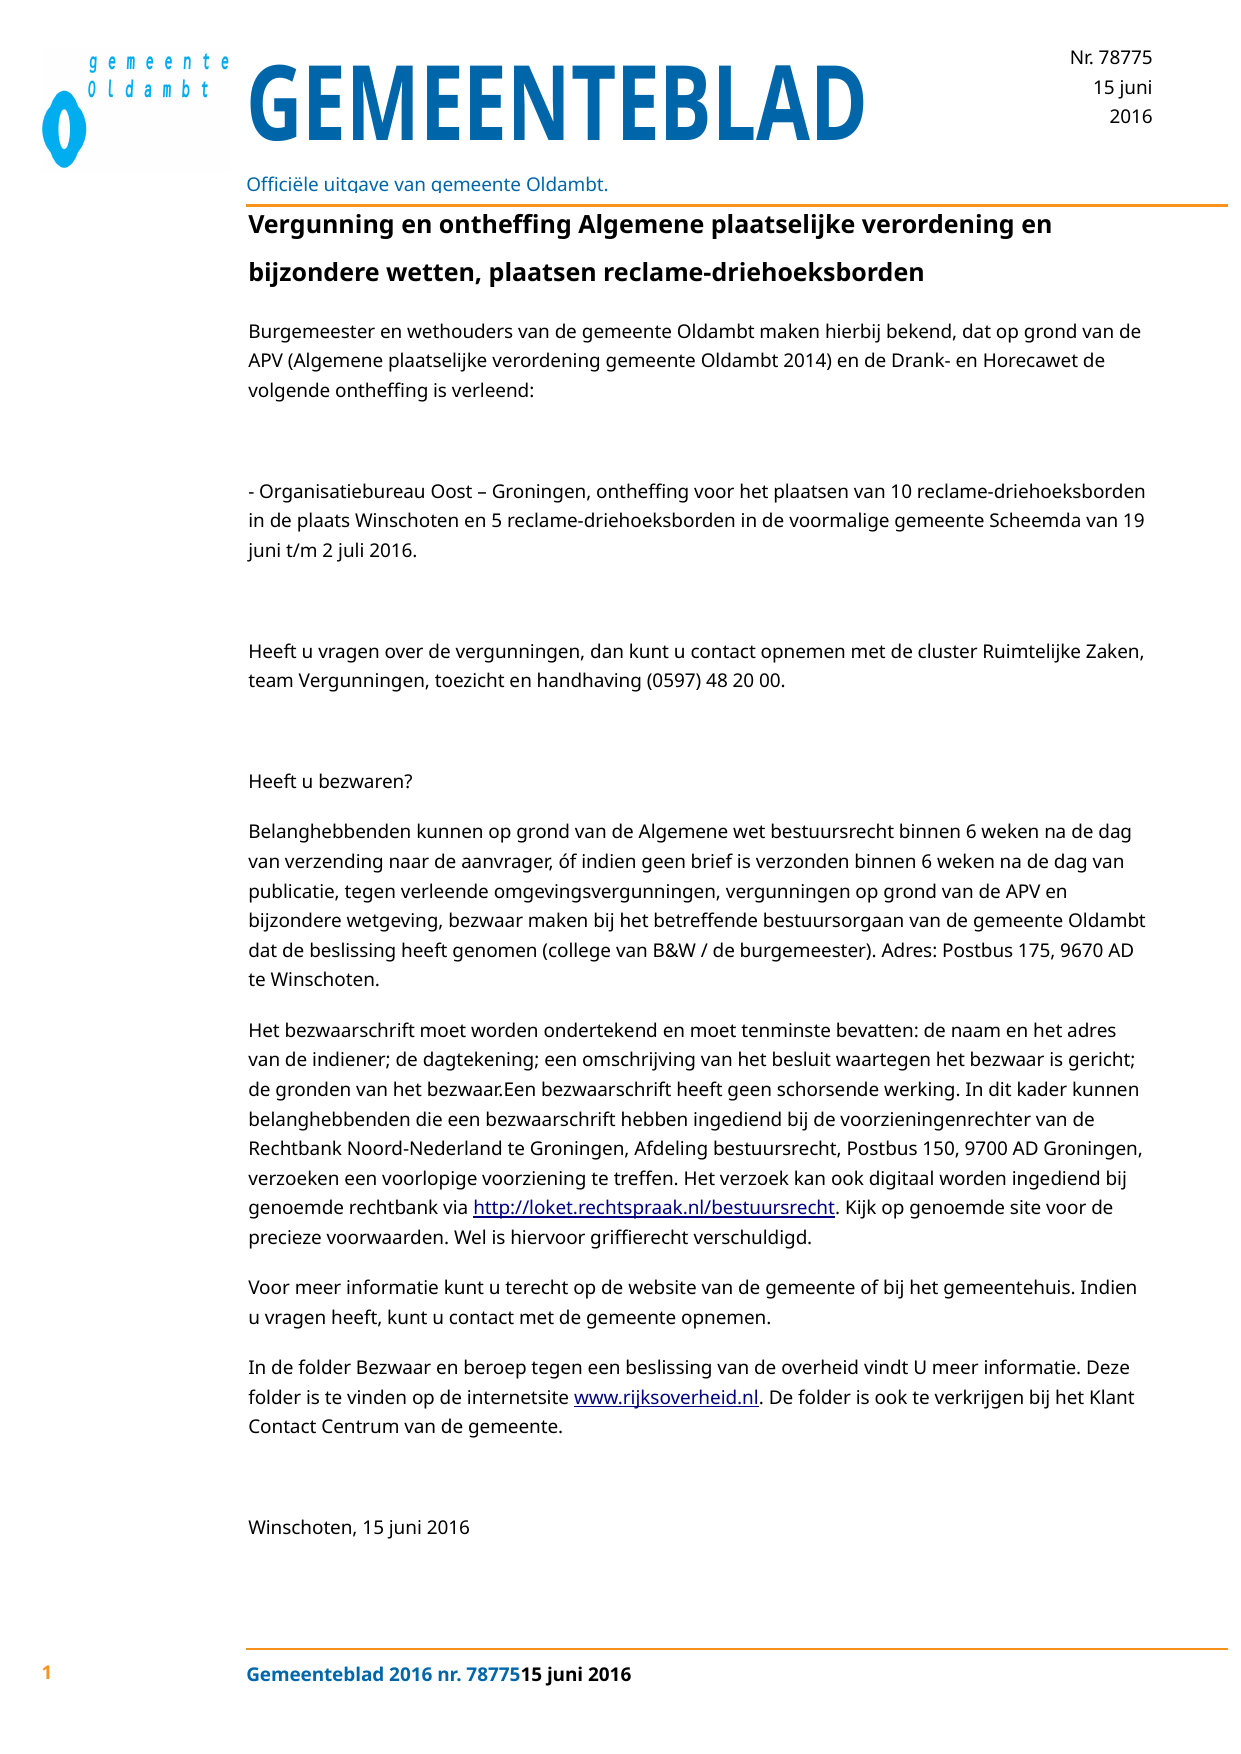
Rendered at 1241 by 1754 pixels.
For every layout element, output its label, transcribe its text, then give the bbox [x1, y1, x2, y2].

picture [41, 47, 231, 172]
text - Organisatiebureau Oost – Groningen, ontheffing voor het plaatsen van 10 reclame-driehoeksborden in de plaats Winschoten en 5 reclame-driehoeksborden in de voormalige gemeente Scheemda van 19 juni t/m 2 juli 2016. [248, 478, 1152, 563]
text Winschoten, 15 juni 2016 [248, 1514, 1152, 1540]
text Het bezwaarschrift moet worden ondertekend en moet tenminste bevatten: de naam en het adres van de indiener; de dagtekening; een omschrijving van het besluit waartegen het bezwaar is gericht; de gronden van het bezwaar.Een bezwaarschrift heeft geen schorsende werking. In dit kader kunnen belanghebbenden die een bezwaarschrift hebben ingediend bij de voorzieningenrechter van de Rechtbank Noord-Nederland te Groningen, Afdeling bestuursrecht, Postbus 150, 9700 AD Groningen, verzoeken een voorlopige voorziening te treffen. Het verzoek kan ook digitaal worden ingediend bij genoemde rechtbank via http://loket.rechtspraak.nl/bestuursrecht. Kijk op genoemde site voor de precieze voorwaarden. Wel is hiervoor griffierecht verschuldigd. [248, 1017, 1152, 1250]
text Burgemeester en wethouders van de gemeente Oldambt maken hierbij bekend, dat op grond van de APV (Algemene plaatselijke verordening gemeente Oldambt 2014) en de Drank- en Horecawet de volgende ontheffing is verleend: [248, 318, 1152, 403]
text Voor meer informatie kunt u terecht op de website van de gemeente of bij het gemeentehuis. Indien u vragen heeft, kunt u contact met de gemeente opnemen. [248, 1274, 1152, 1330]
text Heeft u bezwaren? [248, 768, 1152, 794]
text Heeft u vragen over de vergunningen, dan kunt u contact opnemen met de cluster Ruimtelijke Zaken, team Vergunningen, toezicht en handhaving (0597) 48 20 00. [248, 638, 1152, 693]
text In de folder Bezwaar en beroep tegen een beslissing van de overheid vindt U meer informatie. Deze folder is te vinden op de internetsite www.rijksoverheid.nl. De folder is ook te verkrijgen bij het Klant Contact Centrum van de gemeente. [248, 1354, 1152, 1439]
text Belanghebbenden kunnen op grond van de Algemene wet bestuursrecht binnen 6 weken na de dag van verzending naar de aanvrager, óf indien geen brief is verzonden binnen 6 weken na de dag van publicatie, tegen verleende omgevingsvergunningen, vergunningen op grond van de APV en bijzondere wetgeving, bezwaar maken bij het betreffende bestuursorgaan van de gemeente Oldambt dat de beslissing heeft genomen (college van B&W / de burgemeester). Adres: Postbus 175, 9670 AD te Winschoten. [248, 819, 1152, 992]
text Vergunning en ontheffing Algemene plaatselijke verordening en bijzondere wetten, plaatsen reclame-driehoeksborden [248, 207, 1152, 288]
